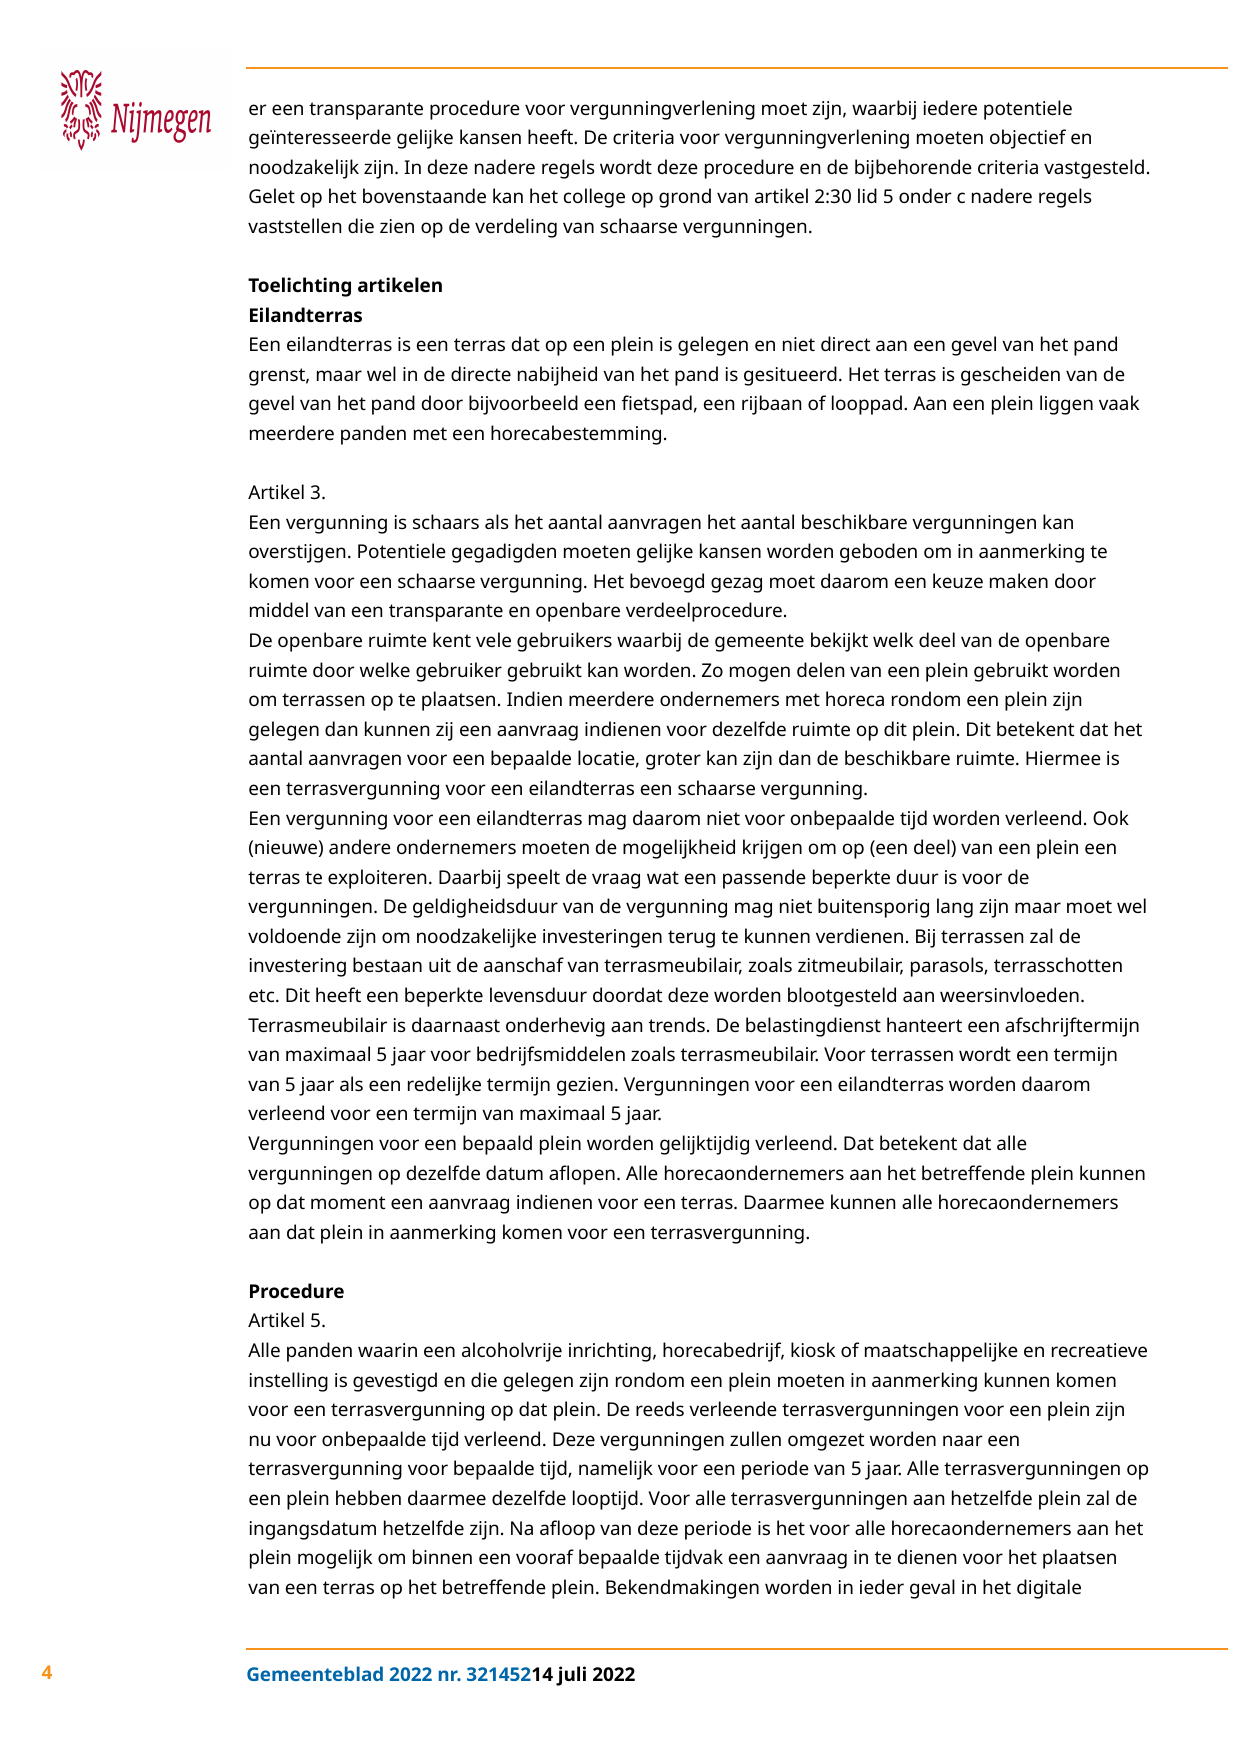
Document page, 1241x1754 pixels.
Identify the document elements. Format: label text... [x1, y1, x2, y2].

text Een vergunning is schaars als het aantal aanvragen het aantal beschikbare vergunningen kan overstijgen. Potentiele gegadigden moeten gelijke kansen worden geboden om in aanmerking te komen voor een schaarse vergunning. Het bevoegd gezag moet daarom een keuze maken door middel van een transparante en openbare verdeelprocedure. [248, 509, 1152, 623]
text Procedure [248, 1278, 1152, 1304]
text Alle panden waarin een alcoholvrije inrichting, horecabedrijf, kiosk of maatschappelijke en recreatieve instelling is gevestigd en die gelegen zijn rondom een plein moeten in aanmerking kunnen komen voor een terrasvergunning op dat plein. De reeds verleende terrasvergunningen voor een plein zijn nu voor onbepaalde tijd verleend. Deze vergunningen zullen omgezet worden naar een terrasvergunning voor bepaalde tijd, namelijk voor een periode van 5 jaar. Alle terrasvergunningen op een plein hebben daarmee dezelfde looptijd. Voor alle terrasvergunningen aan hetzelfde plein zal de ingangsdatum hetzelfde zijn. Na afloop van deze periode is het voor alle horecaondernemers aan het plein mogelijk om binnen een vooraf bepaalde tijdvak een aanvraag in te dienen voor het plaatsen van een terras op het betreffende plein. Bekendmakingen worden in ieder geval in het digitale [248, 1337, 1152, 1600]
text Eilandterras [248, 302, 1152, 328]
text Een vergunning voor een eilandterras mag daarom niet voor onbepaalde tijd worden verleend. Ook (nieuwe) andere ondernemers moeten de mogelijkheid krijgen om op (een deel) van een plein een terras te exploiteren. Daarbij speelt de vraag wat een passende beperkte duur is voor de vergunningen. De geldigheidsduur van de vergunning mag niet buitensporig lang zijn maar moet wel voldoende zijn om noodzakelijke investeringen terug te kunnen verdienen. Bij terrassen zal de investering bestaan uit de aanschaf van terrasmeubilair, zoals zitmeubilair, parasols, terrasschotten etc. Dit heeft een beperkte levensduur doordat deze worden blootgesteld aan weersinvloeden. Terrasmeubilair is daarnaast onderhevig aan trends. De belastingdienst hanteert een afschrijftermijn van maximaal 5 jaar voor bedrijfsmiddelen zoals terrasmeubilair. Voor terrassen wordt een termijn van 5 jaar als een redelijke termijn gezien. Vergunningen voor een eilandterras worden daarom verleend voor een termijn van maximaal 5 jaar. [248, 805, 1152, 1126]
picture [41, 47, 231, 172]
text er een transparante procedure voor vergunningverlening moet zijn, waarbij iedere potentiele geïnteresseerde gelijke kansen heeft. De criteria voor vergunningverlening moeten objectief en noodzakelijk zijn. In deze nadere regels wordt deze procedure en de bijbehorende criteria vastgesteld. [248, 95, 1152, 180]
text De openbare ruimte kent vele gebruikers waarbij de gemeente bekijkt welk deel van de openbare ruimte door welke gebruiker gebruikt kan worden. Zo mogen delen van een plein gebruikt worden om terrassen op te plaatsen. Indien meerdere ondernemers met horeca rondom een plein zijn gelegen dan kunnen zij een aanvraag indienen voor dezelfde ruimte op dit plein. Dit betekent dat het aantal aanvragen voor een bepaalde locatie, groter kan zijn dan de beschikbare ruimte. Hiermee is een terrasvergunning voor een eilandterras een schaarse vergunning. [248, 627, 1152, 801]
text Gelet op het bovenstaande kan het college op grond van artikel 2:30 lid 5 onder c nadere regels vaststellen die zien op de verdeling van schaarse vergunningen. [248, 183, 1152, 239]
text Een eilandterras is een terras dat op een plein is gelegen en niet direct aan een gevel van het pand grenst, maar wel in de directe nabijheid van het pand is gesitueerd. Het terras is gescheiden van de gevel van het pand door bijvoorbeeld een fietspad, een rijbaan of looppad. Aan een plein liggen vaak meerdere panden met een horecabestemming. [248, 331, 1152, 446]
text Vergunningen voor een bepaald plein worden gelijktijdig verleend. Dat betekent dat alle vergunningen op dezelfde datum aflopen. Alle horecaondernemers aan het betreffende plein kunnen op dat moment een aanvraag indienen voor een terras. Daarmee kunnen alle horecaondernemers aan dat plein in aanmerking komen voor een terrasvergunning. [248, 1130, 1152, 1245]
text Artikel 3. [248, 479, 1152, 505]
text Artikel 5. [248, 1308, 1152, 1333]
text Toelichting artikelen [248, 272, 1152, 298]
